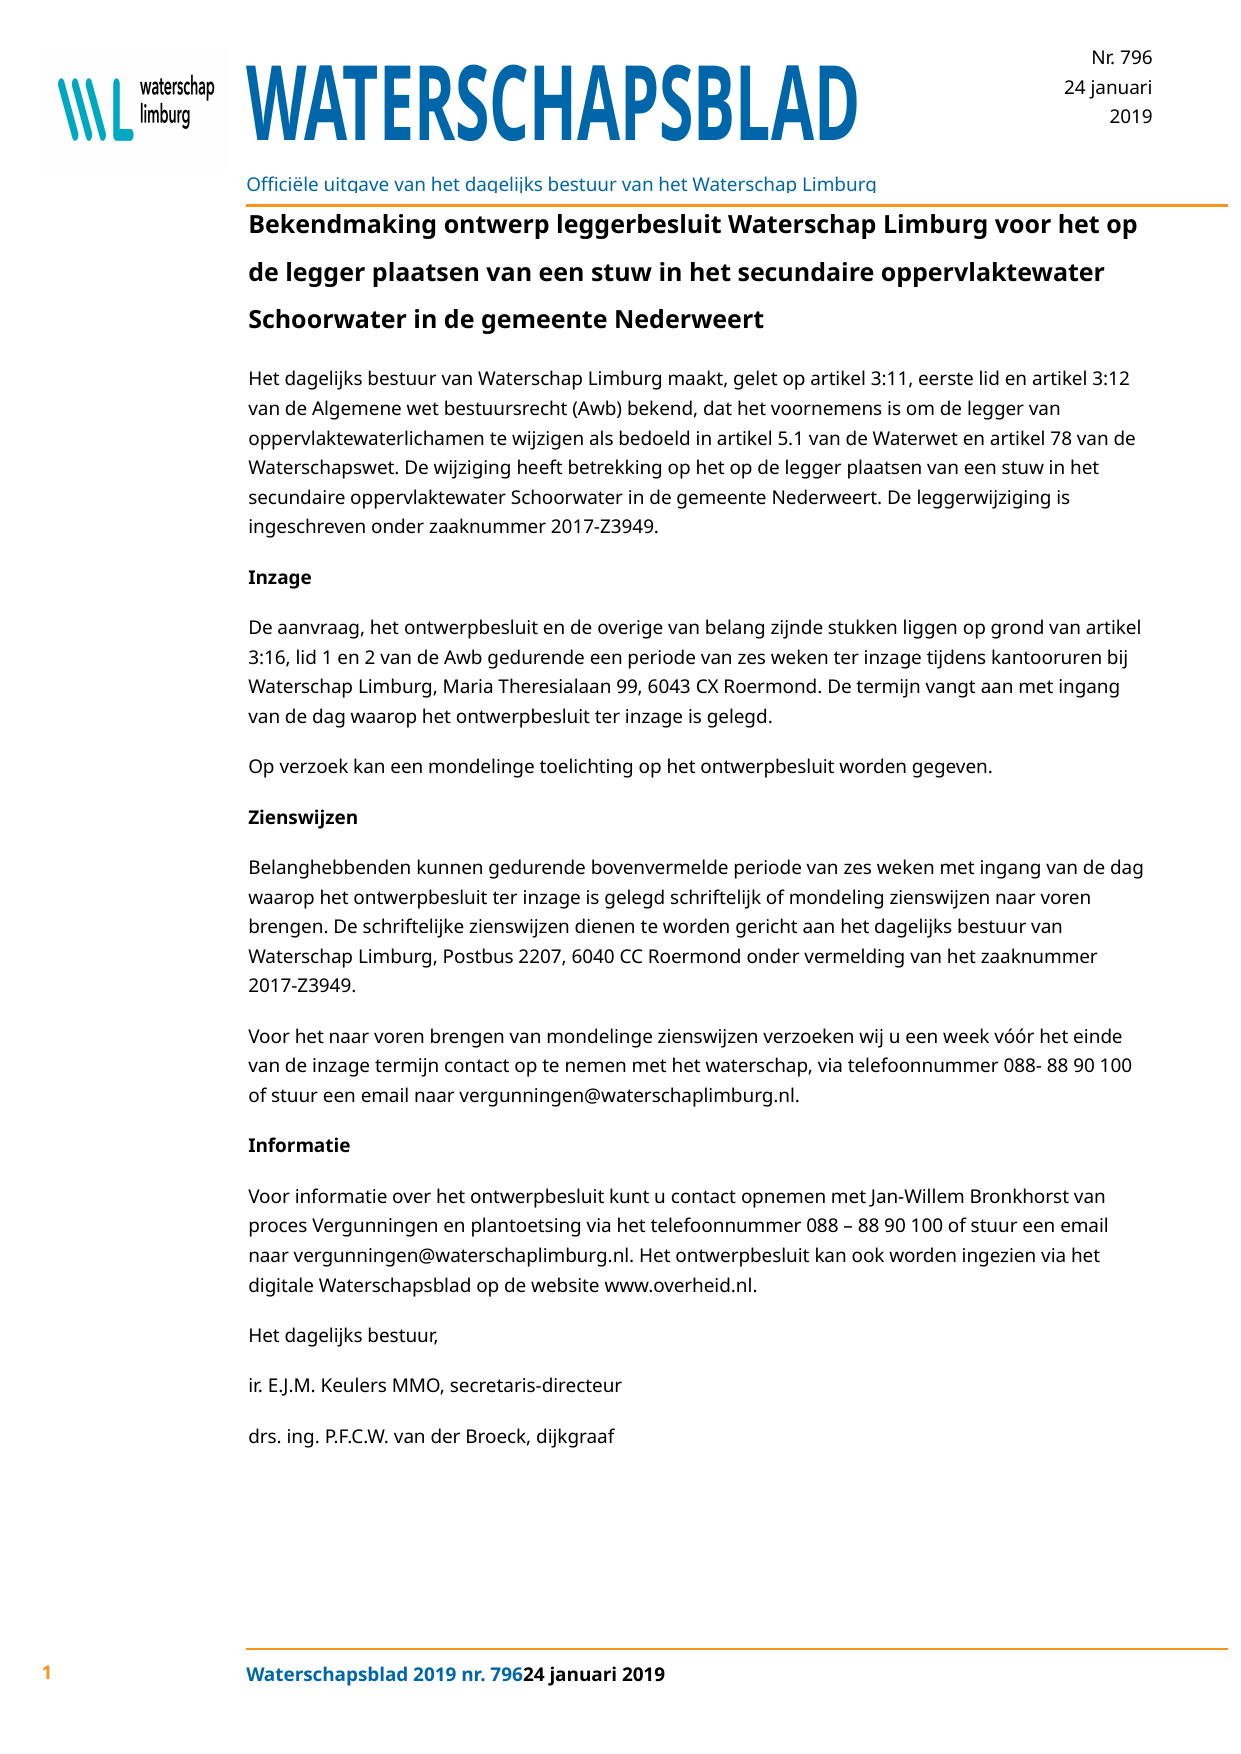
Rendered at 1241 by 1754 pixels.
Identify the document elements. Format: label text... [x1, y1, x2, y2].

picture [41, 47, 231, 172]
text Voor het naar voren brengen van mondelinge zienswijzen verzoeken wij u een week vóór het einde van de inzage termijn contact op te nemen met het waterschap, via telefoonnummer 088- 88 90 100 of stuur een email naar vergunningen@waterschaplimburg.nl. [248, 1023, 1152, 1108]
text Informatie [248, 1133, 1152, 1158]
text De aanvraag, het ontwerpbesluit en de overige van belang zijnde stukken liggen op grond van artikel 3:16, lid 1 en 2 van de Awb gedurende een periode van zes weken ter inzage tijdens kantooruren bij Waterschap Limburg, Maria Theresialaan 99, 6043 CX Roermond. De termijn vangt aan met ingang van de dag waarop het ontwerpbesluit ter inzage is gelegd. [248, 614, 1152, 729]
text drs. ing. P.F.C.W. van der Broeck, dijkgraaf [248, 1423, 1152, 1449]
text Zienswijzen [248, 804, 1152, 829]
text Het dagelijks bestuur van Waterschap Limburg maakt, gelet op artikel 3:11, eerste lid en artikel 3:12 van de Algemene wet bestuursrecht (Awb) bekend, dat het voornemens is om de legger van oppervlaktewaterlichamen te wijzigen als bedoeld in artikel 5.1 van de Waterwet en artikel 78 van de Waterschapswet. De wijziging heeft betrekking op het op de legger plaatsen van een stuw in het secundaire oppervlaktewater Schoorwater in de gemeente Nederweert. De leggerwijziging is ingeschreven onder zaaknummer 2017-Z3949. [248, 366, 1152, 539]
text Het dagelijks bestuur, [248, 1322, 1152, 1348]
text Op verzoek kan een mondelinge toelichting op het ontwerpbesluit worden gegeven. [248, 753, 1152, 779]
text Voor informatie over het ontwerpbesluit kunt u contact opnemen met Jan-Willem Bronkhorst van proces Vergunningen en plantoetsing via het telefoonnummer 088 – 88 90 100 of stuur een email naar vergunningen@waterschaplimburg.nl. Het ontwerpbesluit kan ook worden ingezien via het digitale Waterschapsblad op de website www.overheid.nl. [248, 1183, 1152, 1297]
text Bekendmaking ontwerp leggerbesluit Waterschap Limburg voor het op de legger plaatsen van een stuw in het secundaire oppervlaktewater Schoorwater in de gemeente Nederweert [248, 207, 1152, 336]
text Inzage [248, 564, 1152, 589]
text Belanghebbenden kunnen gedurende bovenvermelde periode van zes weken met ingang van de dag waarop het ontwerpbesluit ter inzage is gelegd schriftelijk of mondeling zienswijzen naar voren brengen. De schriftelijke zienswijzen dienen te worden gericht aan het dagelijks bestuur van Waterschap Limburg, Postbus 2207, 6040 CC Roermond onder vermelding van het zaaknummer 2017-Z3949. [248, 854, 1152, 998]
text ir. E.J.M. Keulers MMO, secretaris-directeur [248, 1373, 1152, 1398]
